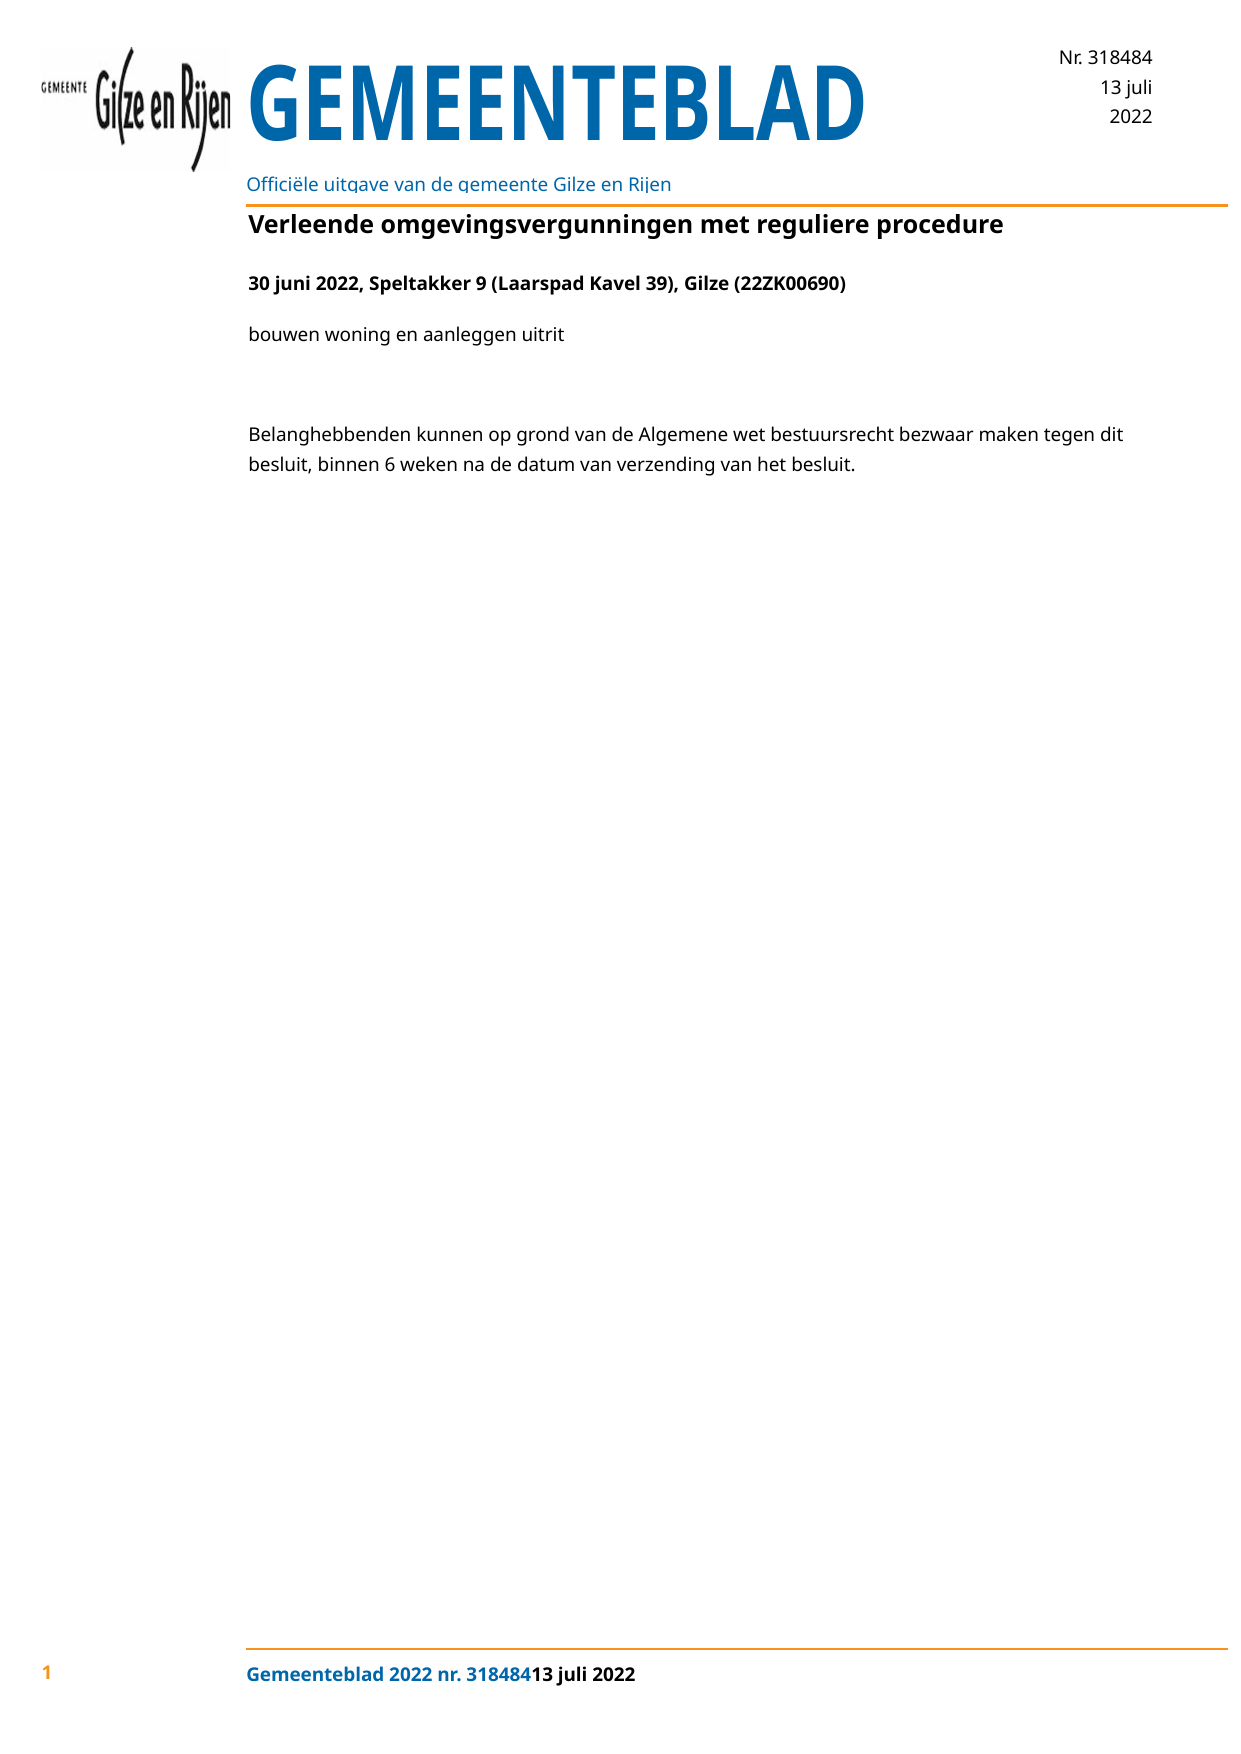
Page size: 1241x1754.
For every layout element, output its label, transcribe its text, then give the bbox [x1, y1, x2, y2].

text Verleende omgevingsvergunningen met reguliere procedure [248, 207, 1152, 241]
text bouwen woning en aanleggen uitrit [248, 321, 1152, 346]
text Belanghebbenden kunnen op grond van de Algemene wet bestuursrecht bezwaar maken tegen dit besluit, binnen 6 weken na de datum van verzending van het besluit. [248, 422, 1152, 477]
picture [41, 47, 231, 172]
text 30 juni 2022, Speltakker 9 (Laarspad Kavel 39), Gilze (22ZK00690) [248, 270, 1152, 296]
